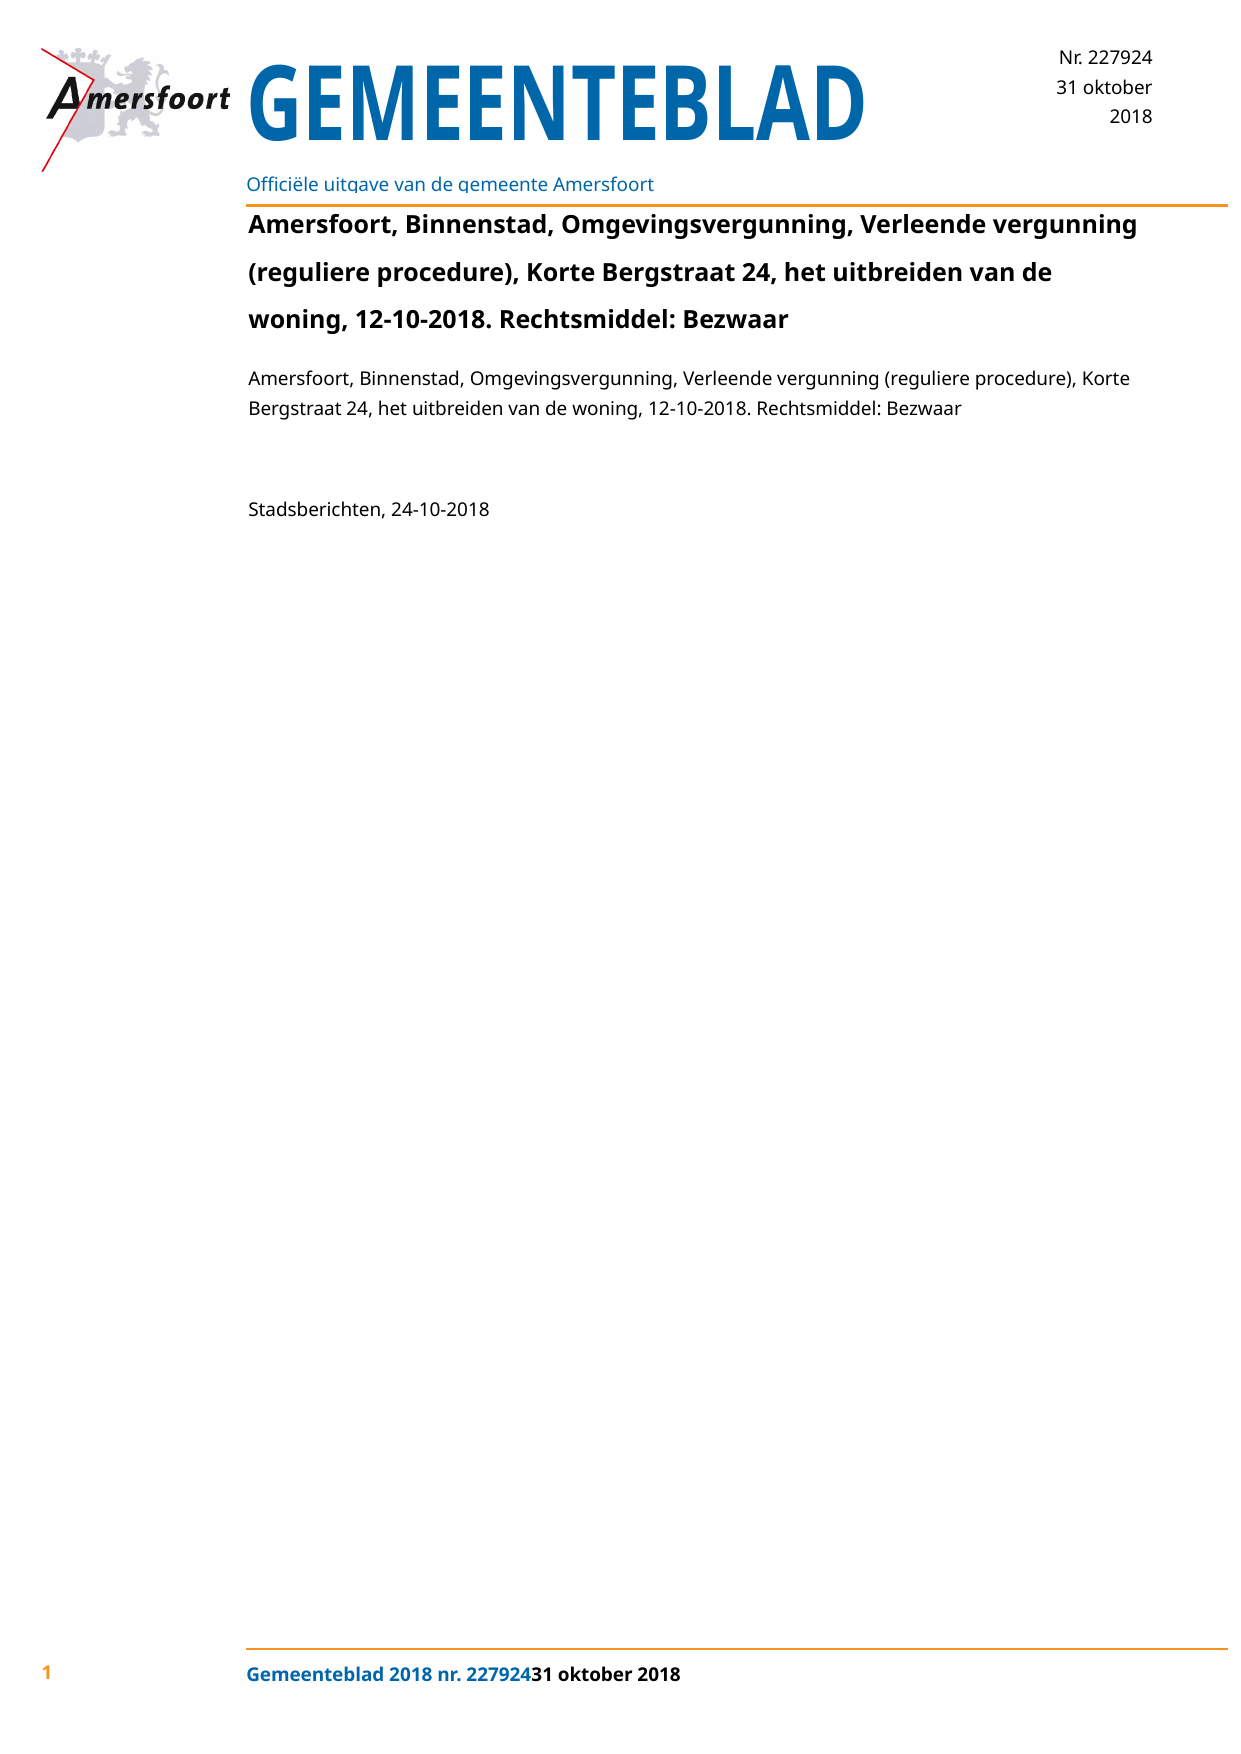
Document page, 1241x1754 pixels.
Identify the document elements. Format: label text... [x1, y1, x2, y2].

picture [41, 47, 231, 172]
text Amersfoort, Binnenstad, Omgevingsvergunning, Verleende vergunning (reguliere procedure), Korte Bergstraat 24, het uitbreiden van de woning, 12-10-2018. Rechtsmiddel: Bezwaar [248, 207, 1152, 336]
text Amersfoort, Binnenstad, Omgevingsvergunning, Verleende vergunning (reguliere procedure), Korte Bergstraat 24, het uitbreiden van de woning, 12-10-2018. Rechtsmiddel: Bezwaar [248, 366, 1152, 421]
text Stadsberichten, 24-10-2018 [248, 496, 1152, 522]
